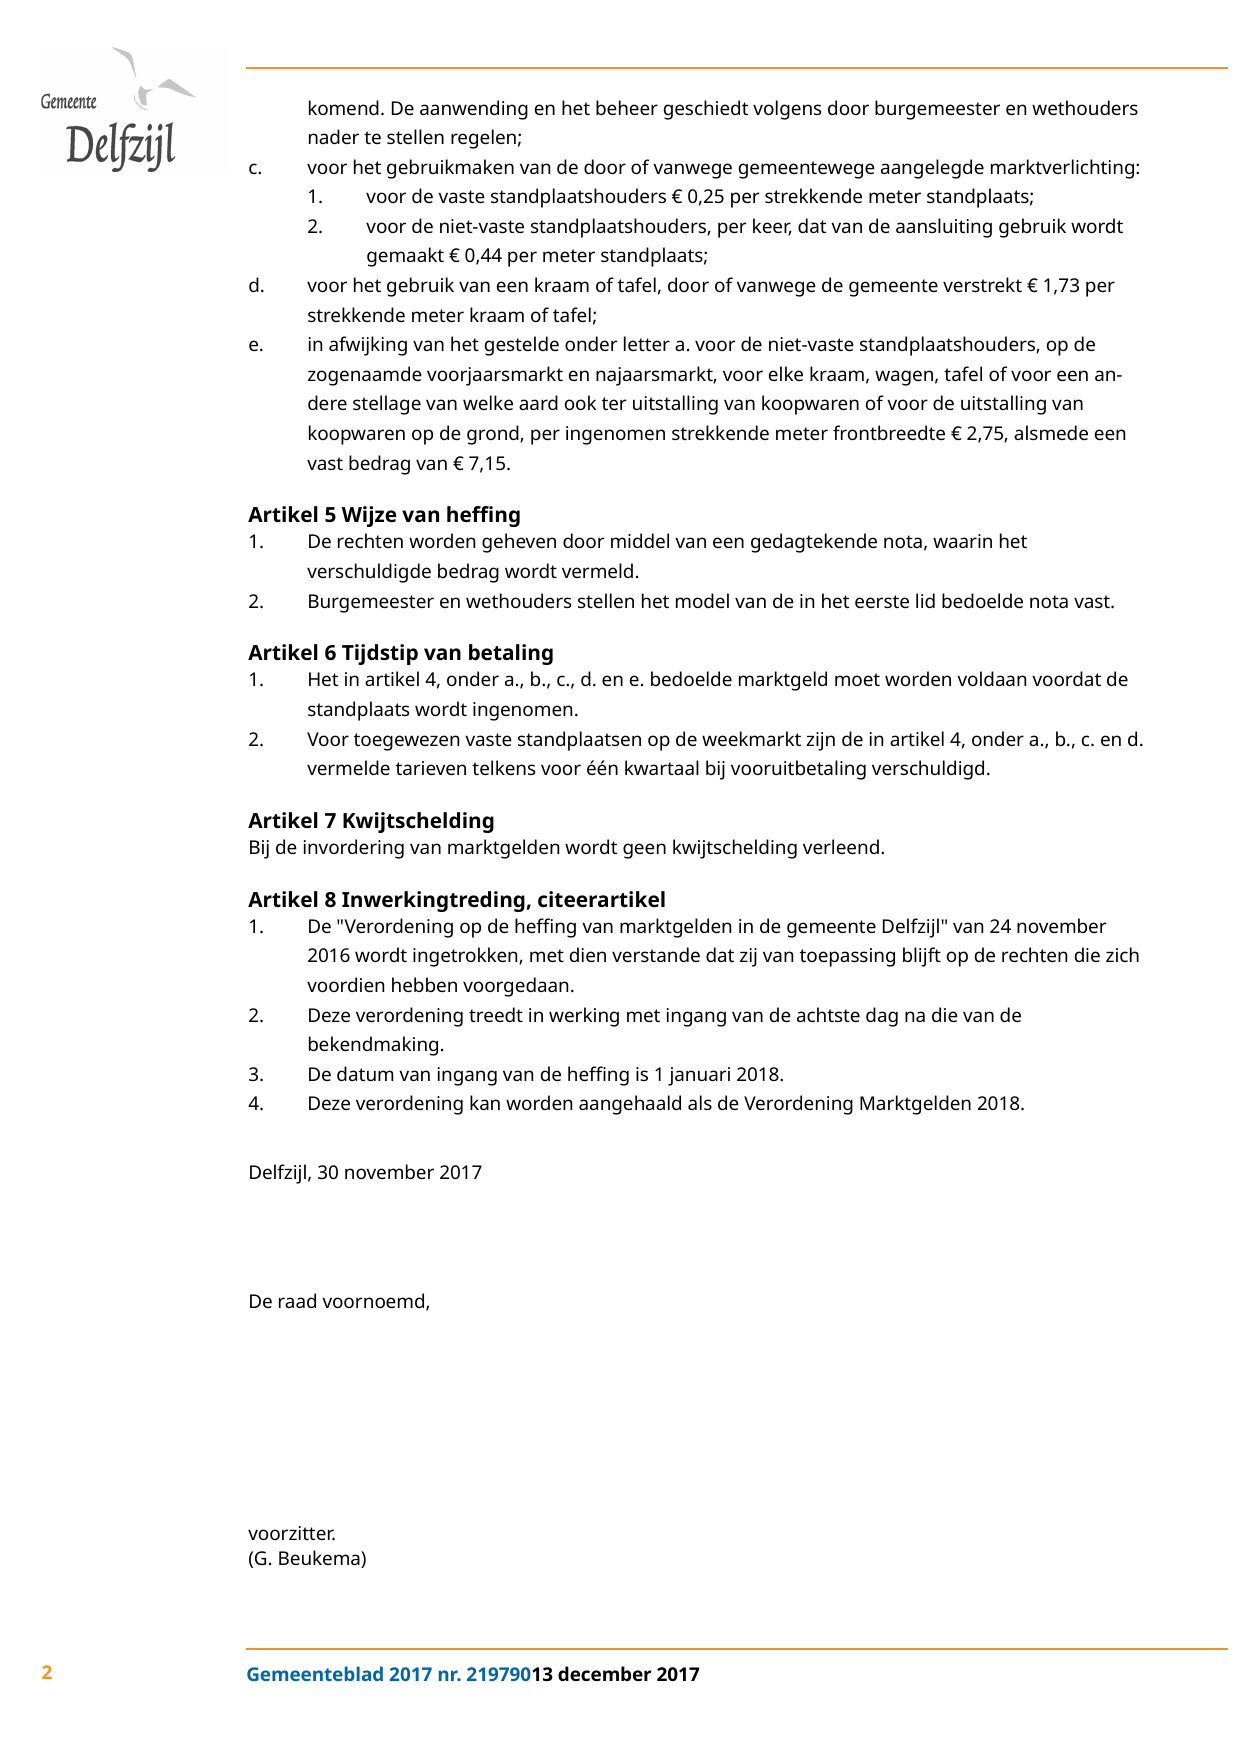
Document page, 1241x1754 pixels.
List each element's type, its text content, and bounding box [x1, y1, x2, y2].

text De raad voornoemd, [248, 1288, 1152, 1314]
text Artikel 7 Kwijtschelding [248, 806, 1152, 834]
list in afwijking van het gestelde onder letter a. voor de niet-vaste standplaatshouders, op de zogenaamde voorjaarsmarkt en najaarsmarkt, voor elke kraam, wagen, tafel of voor een an-dere stellage van welke aard ook ter uitstalling van koopwaren of voor de uitstalling van koopwaren op de grond, per ingenomen strekkende meter frontbreedte € 2,75, alsmede een vast bedrag van € 7,15. [248, 331, 1152, 476]
list voor de vaste standplaatshouders € 0,25 per strekkende meter standplaats; [307, 183, 1152, 209]
list De rechten worden geheven door middel van een gedagtekende nota, waarin het verschuldigde bedrag wordt vermeld. [248, 529, 1152, 584]
picture [41, 47, 231, 172]
text Artikel 8 Inwerkingtreding, citeerartikel [248, 885, 1152, 913]
list De "Verordening op de heffing van marktgelden in de gemeente Delfzijl" van 24 november 2016 wordt ingetrokken, met dien verstande dat zij van toepassing blijft op de rechten die zich voordien hebben voorgedaan. [248, 913, 1152, 998]
list voor de niet-vaste standplaatshouders, per keer, dat van de aansluiting gebruik wordt gemaakt € 0,44 per meter standplaats; [307, 213, 1152, 268]
list Voor toegewezen vaste standplaatsen op de weekmarkt zijn de in artikel 4, onder a., b., c. en d. vermelde tarieven telkens voor één kwartaal bij vooruitbetaling verschuldigd. [248, 726, 1152, 781]
list Burgemeester en wethouders stellen het model van de in het eerste lid bedoelde nota vast. [248, 588, 1152, 613]
list voor het gebruikmaken van de door of vanwege gemeentewege aangelegde marktverlichting: [248, 154, 1152, 180]
text Artikel 5 Wijze van heffing [248, 500, 1152, 529]
list Het in artikel 4, onder a., b., c., d. en e. bedoelde marktgeld moet worden voldaan voordat de standplaats wordt ingenomen. [248, 667, 1152, 722]
text Delfzijl, 30 november 2017 [248, 1159, 1152, 1185]
list voor het gebruik van een kraam of tafel, door of vanwege de gemeente verstrekt € 1,73 per strekkende meter kraam of tafel; [248, 272, 1152, 328]
list Deze verordening treedt in werking met ingang van de achtste dag na die van de bekendmaking. [248, 1002, 1152, 1057]
text (G. Beukema) [248, 1545, 1152, 1571]
list komend. De aanwending en het beheer geschiedt volgens door burgemeester en wethouders nader te stellen regelen; [248, 95, 1152, 150]
list Deze verordening kan worden aangehaald als de Verordening Marktgelden 2018. [248, 1091, 1152, 1116]
list De datum van ingang van de heffing is 1 januari 2018. [248, 1061, 1152, 1087]
text Artikel 6 Tijdstip van betaling [248, 638, 1152, 667]
text Bij de invordering van marktgelden wordt geen kwijtschelding verleend. [248, 834, 1152, 860]
text voorzitter. [248, 1520, 1152, 1545]
